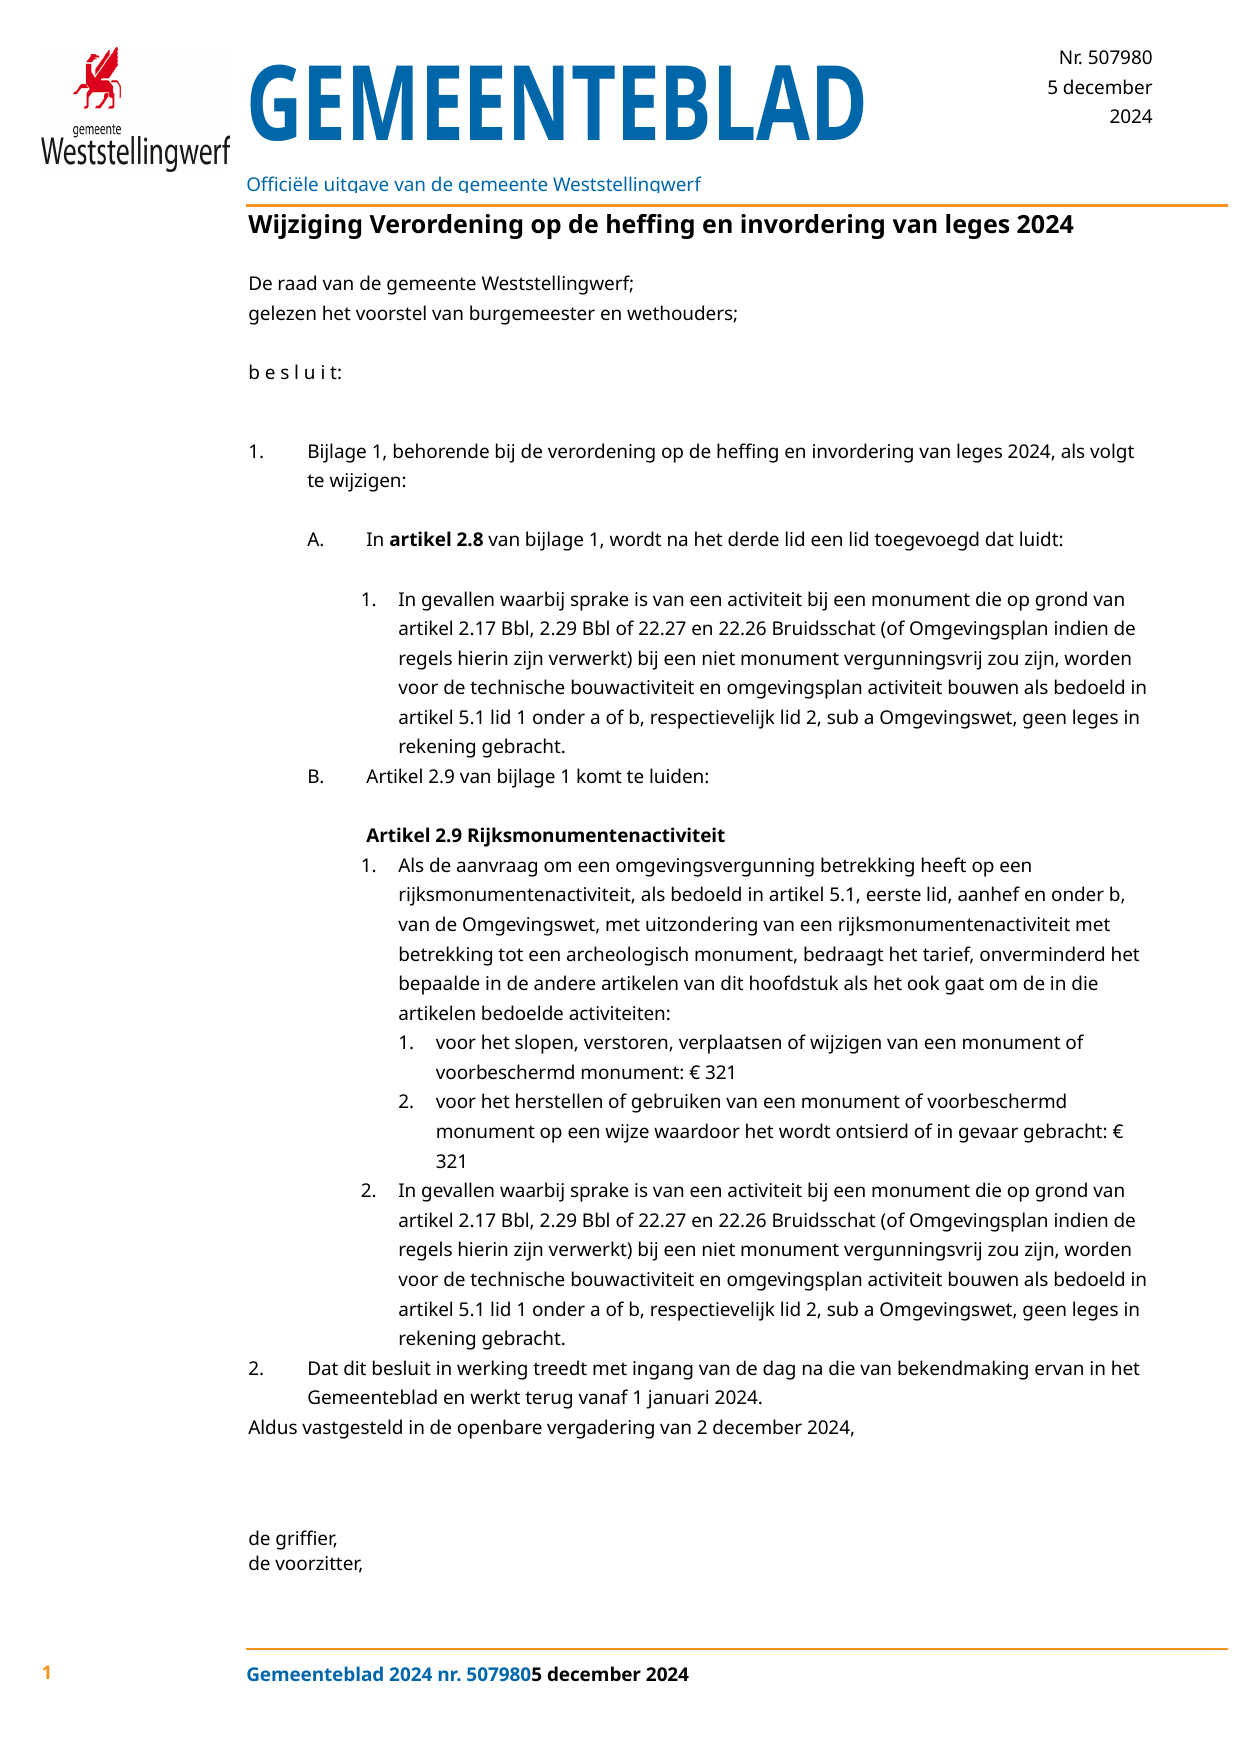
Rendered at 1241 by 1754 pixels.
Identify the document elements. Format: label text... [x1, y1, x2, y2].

text De raad van de gemeente Weststellingwerf; [248, 270, 1152, 296]
list Artikel 2.9 Rijksmonumentenactiviteit [307, 822, 1152, 848]
text Wijziging Verordening op de heffing en invordering van leges 2024 [248, 207, 1152, 241]
text Aldus vastgesteld in de openbare vergadering van 2 december 2024, [248, 1414, 1152, 1440]
list Bijlage 1, behorende bij de verordening op de heffing en invordering van leges 2024, als volgt te wijzigen: [248, 438, 1152, 493]
text de griffier, [248, 1525, 1152, 1551]
text gelezen het voorstel van burgemeester en wethouders; [248, 300, 1152, 326]
picture [41, 47, 231, 172]
list voor het herstellen of gebruiken van een monument of voorbeschermd monument op een wijze waardoor het wordt ontsierd of in gevaar gebracht: € 321 [398, 1089, 1152, 1174]
list Als de aanvraag om een omgevingsvergunning betrekking heeft op een rijksmonumentenactiviteit, als bedoeld in artikel 5.1, eerste lid, aanhef en onder b, van de Omgevingswet, met uitzondering van een rijksmonumentenactiviteit met betrekking tot een archeologisch monument, bedraagt het tarief, onverminderd het bepaalde in de andere artikelen van dit hoofdstuk als het ook gaat om de in die artikelen bedoelde activiteiten: [361, 852, 1152, 1026]
text b e s l u i t: [248, 359, 1152, 385]
list In gevallen waarbij sprake is van een activiteit bij een monument die op grond van artikel 2.17 Bbl, 2.29 Bbl of 22.27 en 22.26 Bruidsschat (of Omgevingsplan indien de regels hierin zijn verwerkt) bij een niet monument vergunningsvrij zou zijn, worden voor de technische bouwactiviteit en omgevingsplan activiteit bouwen als bedoeld in artikel 5.1 lid 1 onder a of b, respectievelijk lid 2, sub a Omgevingswet, geen leges in rekening gebracht. [361, 1177, 1152, 1351]
list In gevallen waarbij sprake is van een activiteit bij een monument die op grond van artikel 2.17 Bbl, 2.29 Bbl of 22.27 en 22.26 Bruidsschat (of Omgevingsplan indien de regels hierin zijn verwerkt) bij een niet monument vergunningsvrij zou zijn, worden voor de technische bouwactiviteit en omgevingsplan activiteit bouwen als bedoeld in artikel 5.1 lid 1 onder a of b, respectievelijk lid 2, sub a Omgevingswet, geen leges in rekening gebracht. [361, 586, 1152, 759]
list voor het slopen, verstoren, verplaatsen of wijzigen van een monument of voorbeschermd monument: € 321 [398, 1029, 1152, 1085]
list In artikel 2.8 van bijlage 1, wordt na het derde lid een lid toegevoegd dat luidt: [307, 527, 1152, 552]
list Artikel 2.9 van bijlage 1 komt te luiden: [307, 763, 1152, 789]
list Dat dit besluit in werking treedt met ingang van de dag na die van bekendmaking ervan in het Gemeenteblad en werkt terug vanaf 1 januari 2024. [248, 1355, 1152, 1410]
text de voorzitter, [248, 1551, 1152, 1576]
